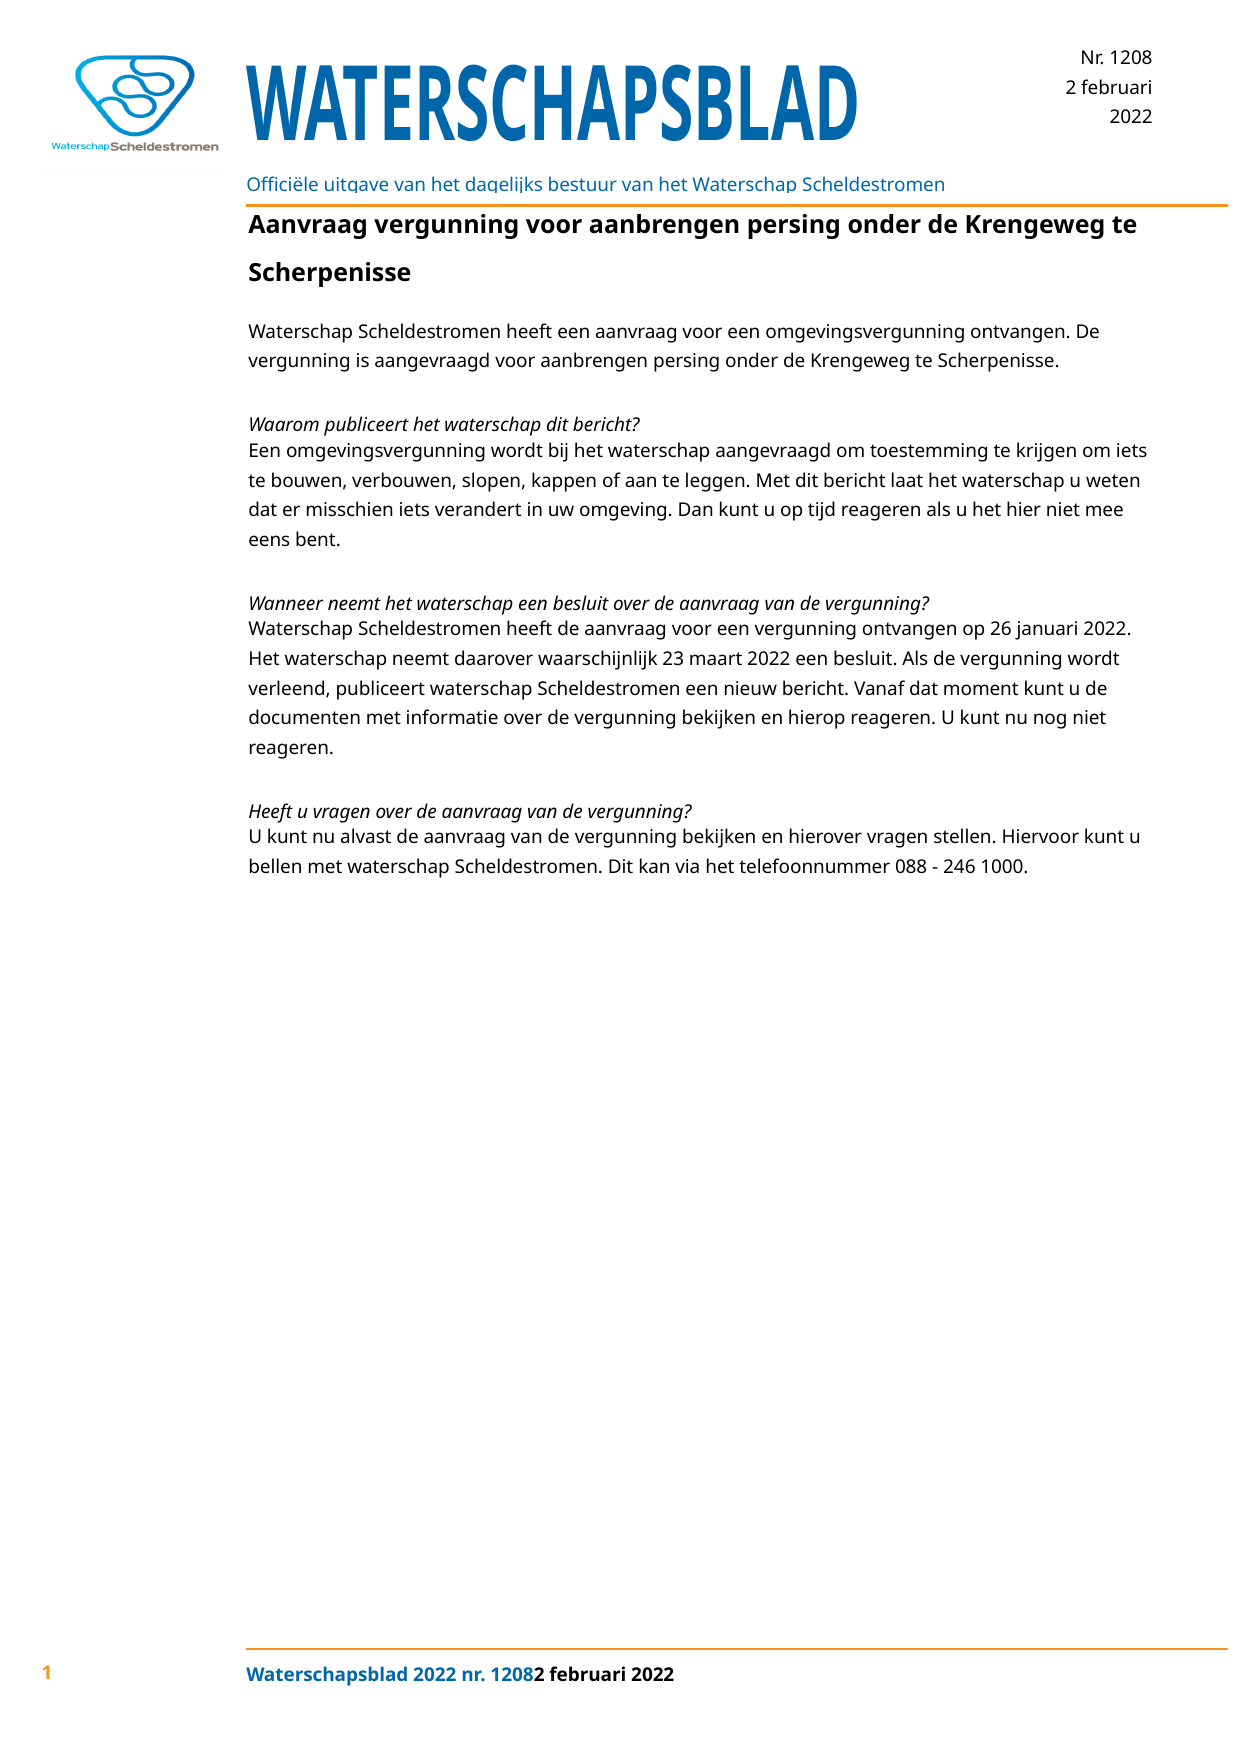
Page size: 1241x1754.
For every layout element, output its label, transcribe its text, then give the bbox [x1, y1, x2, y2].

text Waarom publiceert het waterschap dit bericht? [248, 411, 1152, 437]
text Een omgevingsvergunning wordt bij het waterschap aangevraagd om toestemming te krijgen om iets te bouwen, verbouwen, slopen, kappen of aan te leggen. Met dit bericht laat het waterschap u weten dat er misschien iets verandert in uw omgeving. Dan kunt u op tijd reageren als u het hier niet mee eens bent. [248, 437, 1152, 552]
text U kunt nu alvast de aanvraag van de vergunning bekijken en hierover vragen stellen. Hiervoor kunt u bellen met waterschap Scheldestromen. Dit kan via het telefoonnummer 088 - 246 1000. [248, 824, 1152, 879]
text Wanneer neemt het waterschap een besluit over de aanvraag van de vergunning? [248, 590, 1152, 616]
text Waterschap Scheldestromen heeft een aanvraag voor een omgevingsvergunning ontvangen. De vergunning is aangevraagd voor aanbrengen persing onder de Krengeweg te Scherpenisse. [248, 318, 1152, 373]
picture [41, 47, 231, 172]
text Heeft u vragen over de aanvraag van de vergunning? [248, 798, 1152, 824]
text Aanvraag vergunning voor aanbrengen persing onder de Krengeweg te Scherpenisse [248, 207, 1152, 288]
text Waterschap Scheldestromen heeft de aanvraag voor een vergunning ontvangen op 26 januari 2022. Het waterschap neemt daarover waarschijnlijk 23 maart 2022 een besluit. Als de vergunning wordt verleend, publiceert waterschap Scheldestromen een nieuw bericht. Vanaf dat moment kunt u de documenten met informatie over de vergunning bekijken en hierop reageren. U kunt nu nog niet reageren. [248, 616, 1152, 760]
